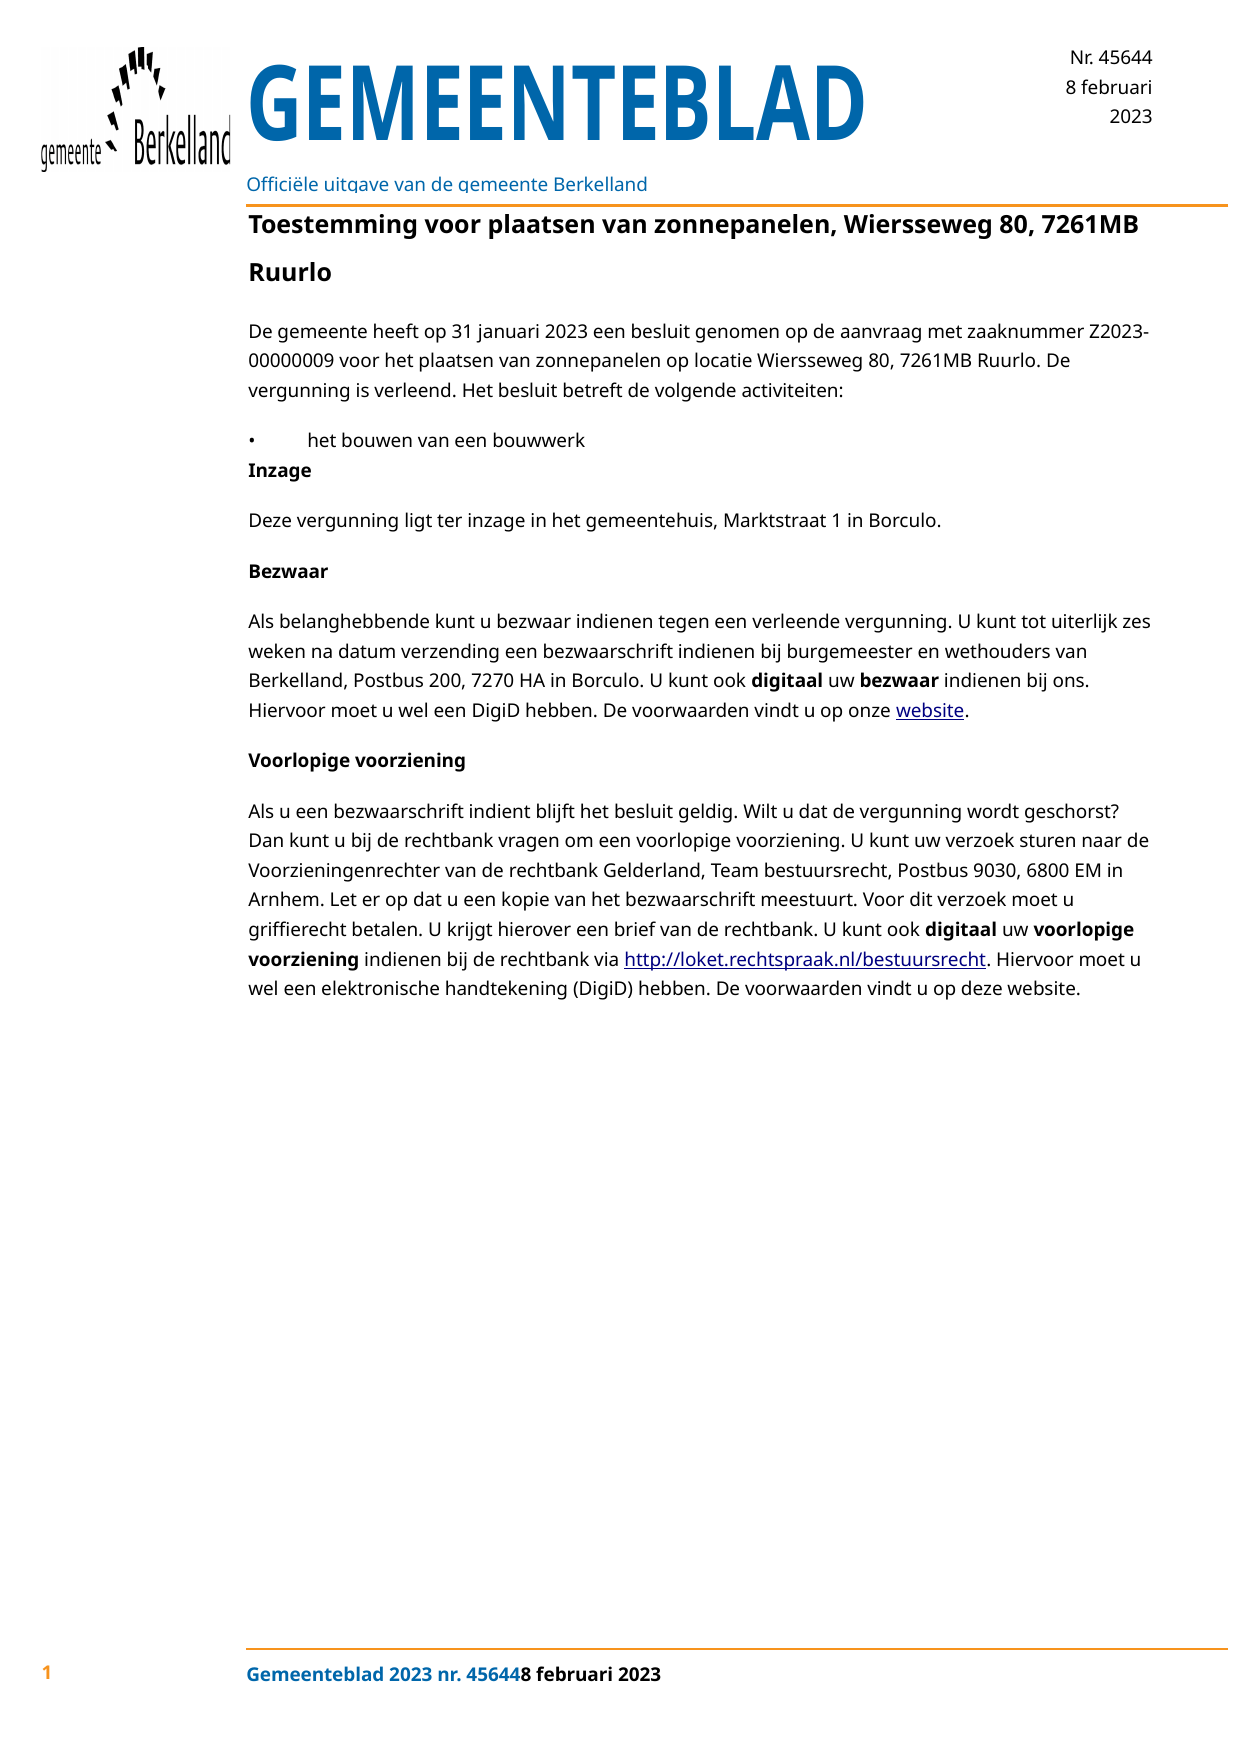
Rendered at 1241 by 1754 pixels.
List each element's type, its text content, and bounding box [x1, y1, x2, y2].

text Als belanghebbende kunt u bezwaar indienen tegen een verleende vergunning. U kunt tot uiterlijk zes weken na datum verzending een bezwaarschrift indienen bij burgemeester en wethouders van Berkelland, Postbus 200, 7270 HA in Borculo. U kunt ook digitaal uw bezwaar indienen bij ons. Hiervoor moet u wel een DigiD hebben. De voorwaarden vindt u op onze website. [248, 608, 1152, 723]
text Bezwaar [248, 558, 1152, 584]
picture [41, 47, 231, 172]
text De gemeente heeft op 31 januari 2023 een besluit genomen op de aanvraag met zaaknummer Z2023-00000009 voor het plaatsen van zonnepanelen op locatie Wiersseweg 80, 7261MB Ruurlo. De vergunning is verleend. Het besluit betreft de volgende activiteiten: [248, 318, 1152, 403]
list het bouwen van een bouwwerk [248, 427, 1152, 453]
text Toestemming voor plaatsen van zonnepanelen, Wiersseweg 80, 7261MB Ruurlo [248, 207, 1152, 288]
text Inzage [248, 457, 1152, 483]
text Voorlopige voorziening [248, 747, 1152, 773]
text Als u een bezwaarschrift indient blijft het besluit geldig. Wilt u dat de vergunning wordt geschorst? Dan kunt u bij de rechtbank vragen om een voorlopige voorziening. U kunt uw verzoek sturen naar de Voorzieningenrechter van de rechtbank Gelderland, Team bestuursrecht, Postbus 9030, 6800 EM in Arnhem. Let er op dat u een kopie van het bezwaarschrift meestuurt. Voor dit verzoek moet u griffierecht betalen. U krijgt hierover een brief van de rechtbank. U kunt ook digitaal uw voorlopige voorziening indienen bij de rechtbank via http://loket.rechtspraak.nl/bestuursrecht. Hiervoor moet u wel een elektronische handtekening (DigiD) hebben. De voorwaarden vindt u op deze website. [248, 798, 1152, 1001]
text Deze vergunning ligt ter inzage in het gemeentehuis, Marktstraat 1 in Borculo. [248, 507, 1152, 533]
